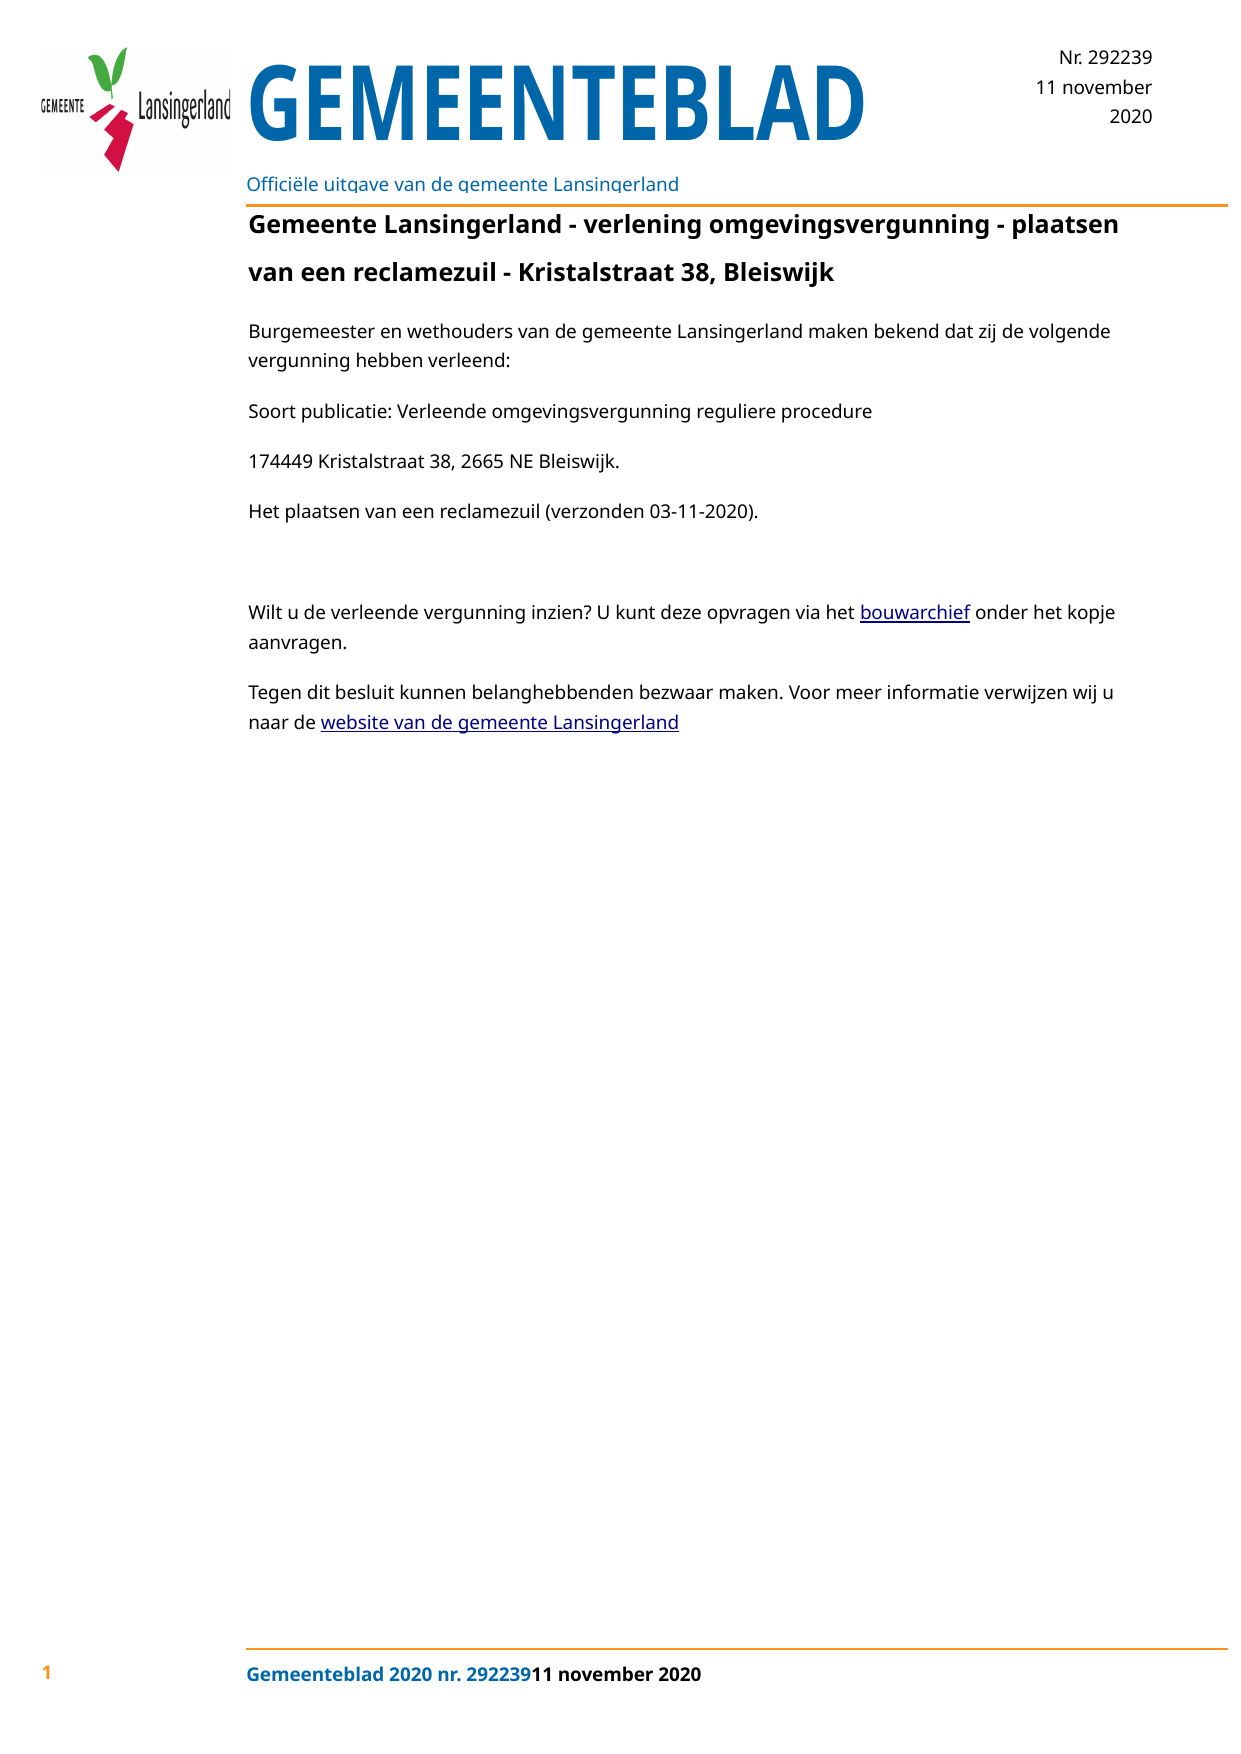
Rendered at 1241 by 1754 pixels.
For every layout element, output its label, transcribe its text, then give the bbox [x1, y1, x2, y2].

text Wilt u de verleende vergunning inzien? U kunt deze opvragen via het bouwarchief onder het kopje aanvragen. [248, 599, 1152, 655]
text 174449 Kristalstraat 38, 2665 NE Bleiswijk. [248, 448, 1152, 474]
text Gemeente Lansingerland - verlening omgevingsvergunning - plaatsen van een reclamezuil - Kristalstraat 38, Bleiswijk [248, 207, 1152, 288]
picture [41, 47, 231, 172]
text Burgemeester en wethouders van de gemeente Lansingerland maken bekend dat zij de volgende vergunning hebben verleend: [248, 318, 1152, 373]
text Het plaatsen van een reclamezuil (verzonden 03-11-2020). [248, 499, 1152, 524]
text Tegen dit besluit kunnen belanghebbenden bezwaar maken. Voor meer informatie verwijzen wij u naar de website van de gemeente Lansingerland [248, 679, 1152, 735]
text Soort publicatie: Verleende omgevingsvergunning reguliere procedure [248, 398, 1152, 424]
